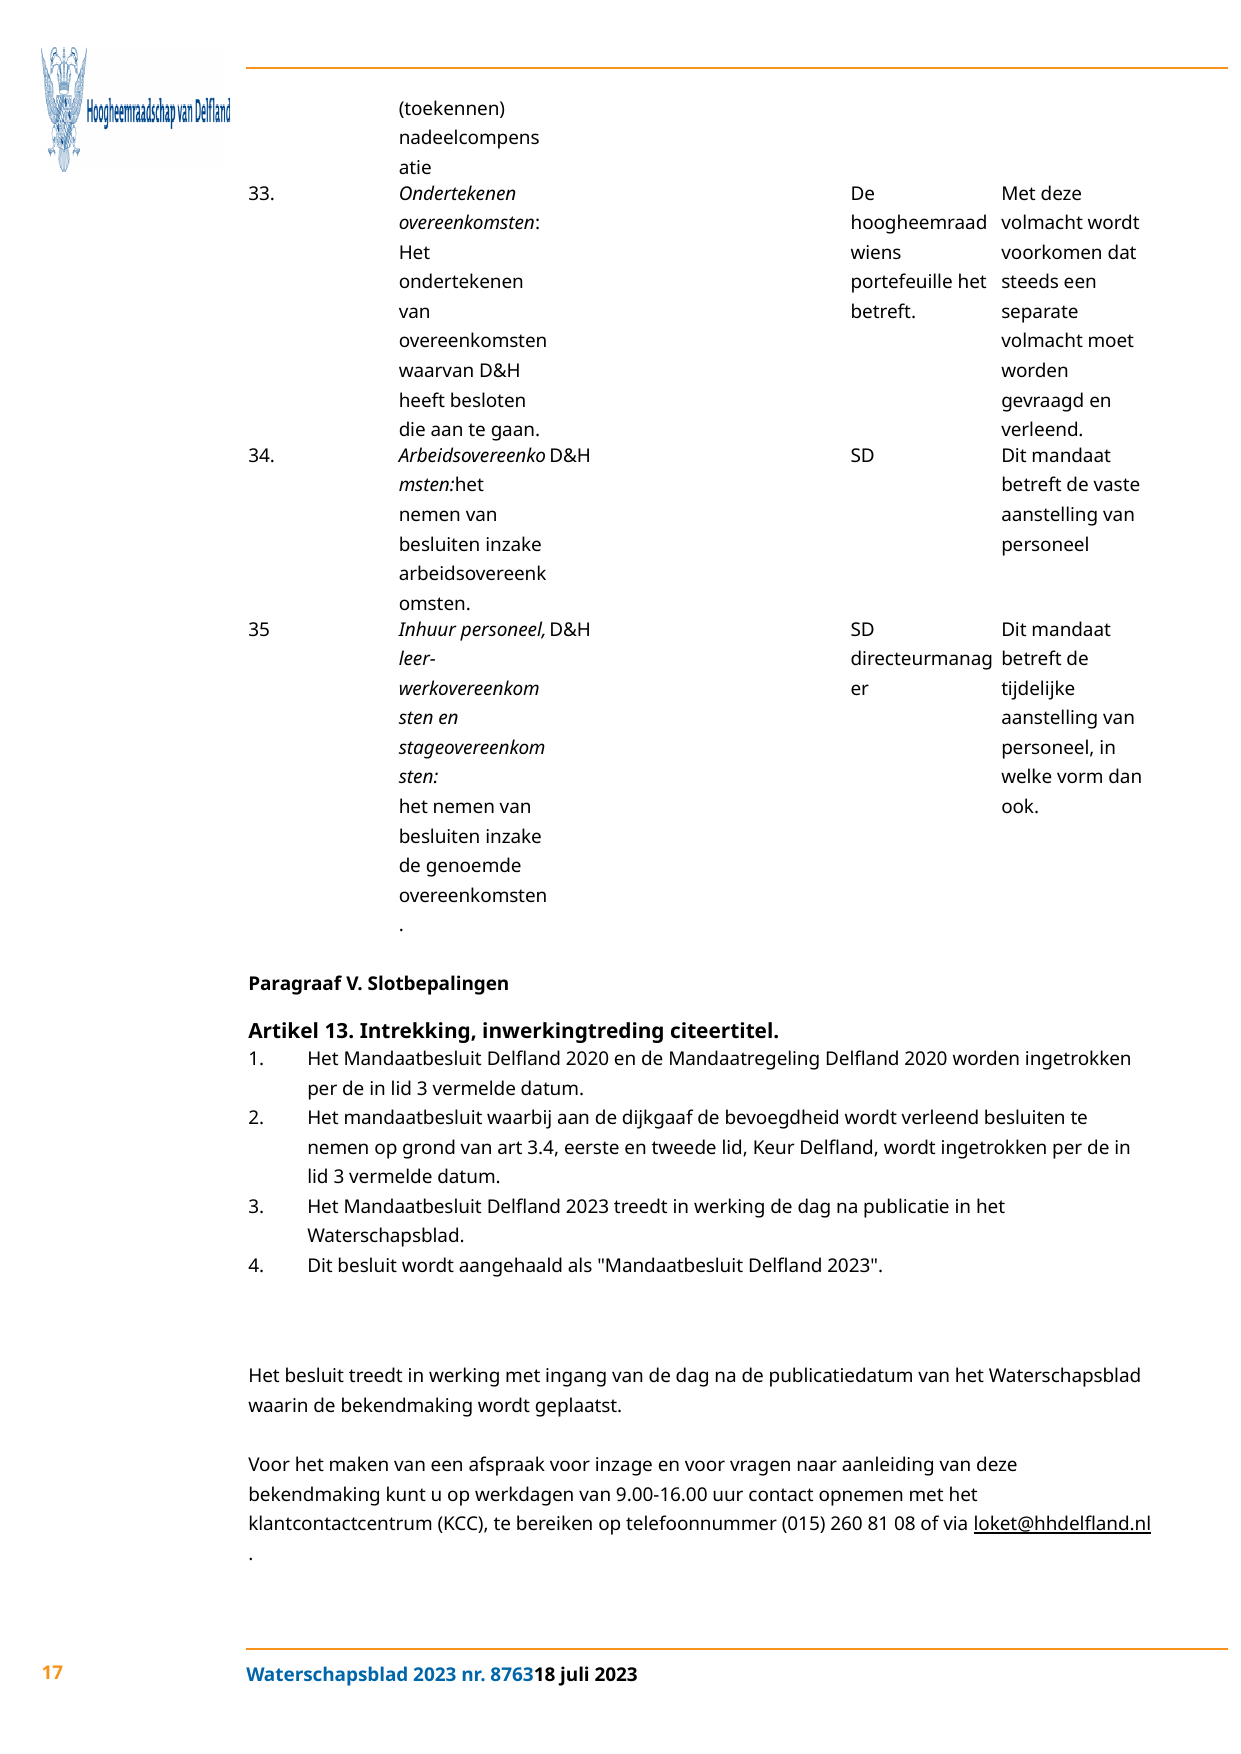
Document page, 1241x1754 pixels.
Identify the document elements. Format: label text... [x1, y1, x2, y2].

table_cell [549, 95, 700, 180]
table_cell [1001, 95, 1152, 180]
picture [41, 47, 231, 172]
table_cell De hoogheemraad wiens portefeuille het betreft. [850, 180, 1001, 442]
list Het Mandaatbesluit Delfland 2020 en de Mandaatregeling Delfland 2020 worden ingetrokken per de in lid 3 vermelde datum. [248, 1045, 1152, 1100]
list Dit besluit wordt aangehaald als "Mandaatbesluit Delfland 2023". [248, 1252, 1152, 1278]
table_cell [248, 95, 398, 180]
text Het besluit treedt in werking met ingang van de dag na de publicatiedatum van het Waterschapsblad waarin de bekendmaking wordt geplaatst. [248, 1362, 1152, 1418]
table_cell SD directeurmanager [850, 616, 1001, 937]
table_cell Arbeidsovereenkomsten:het nemen van besluiten inzake arbeidsovereenkomsten. [399, 442, 549, 616]
table_cell Dit mandaat betreft de vaste aanstelling van personeel [1001, 442, 1152, 616]
table_cell Met deze volmacht wordt voorkomen dat steeds een separate volmacht moet worden gevraagd en verleend. [1001, 180, 1152, 442]
table_cell [700, 95, 850, 180]
table_cell [850, 95, 1001, 180]
table_cell (toekennen) nadeelcompensatie [399, 95, 549, 180]
text Paragraaf V. Slotbepalingen [248, 970, 1152, 996]
list Het Mandaatbesluit Delfland 2023 treedt in werking de dag na publicatie in het Waterschapsblad. [248, 1193, 1152, 1248]
table_cell 34. [248, 442, 398, 616]
table_cell D&H [549, 616, 700, 937]
text Artikel 13. Intrekking, inwerkingtreding citeertitel. [248, 1017, 1152, 1045]
table_cell [549, 180, 700, 442]
table_cell [700, 616, 850, 937]
table_cell [700, 180, 850, 442]
table_cell Ondertekenen overeenkomsten: Het ondertekenen van overeenkomsten waarvan D&H heeft besloten die aan te gaan. [399, 180, 549, 442]
list Het mandaatbesluit waarbij aan de dijkgaaf de bevoegdheid wordt verleend besluiten te nemen op grond van art 3.4, eerste en tweede lid, Keur Delfland, wordt ingetrokken per de in lid 3 vermelde datum. [248, 1104, 1152, 1189]
table_cell D&H [549, 442, 700, 616]
table_cell [700, 442, 850, 616]
table_cell Inhuur personeel, leer-werkovereenkomsten en stageovereenkomsten: het nemen van besluiten inzake de genoemde overeenkomsten. [399, 616, 549, 937]
table_cell Dit mandaat betreft de tijdelijke aanstelling van personeel, in welke vorm dan ook. [1001, 616, 1152, 937]
text Voor het maken van een afspraak voor inzage en voor vragen naar aanleiding van deze bekendmaking kunt u op werkdagen van 9.00-16.00 uur contact opnemen met het klantcontactcentrum (KCC), te bereiken op telefoonnummer (015) 260 81 08 of via loket@hhdelfland.nl . [248, 1451, 1152, 1566]
table_cell SD [850, 442, 1001, 616]
table_cell 35 [248, 616, 398, 937]
table_cell 33. [248, 180, 398, 442]
